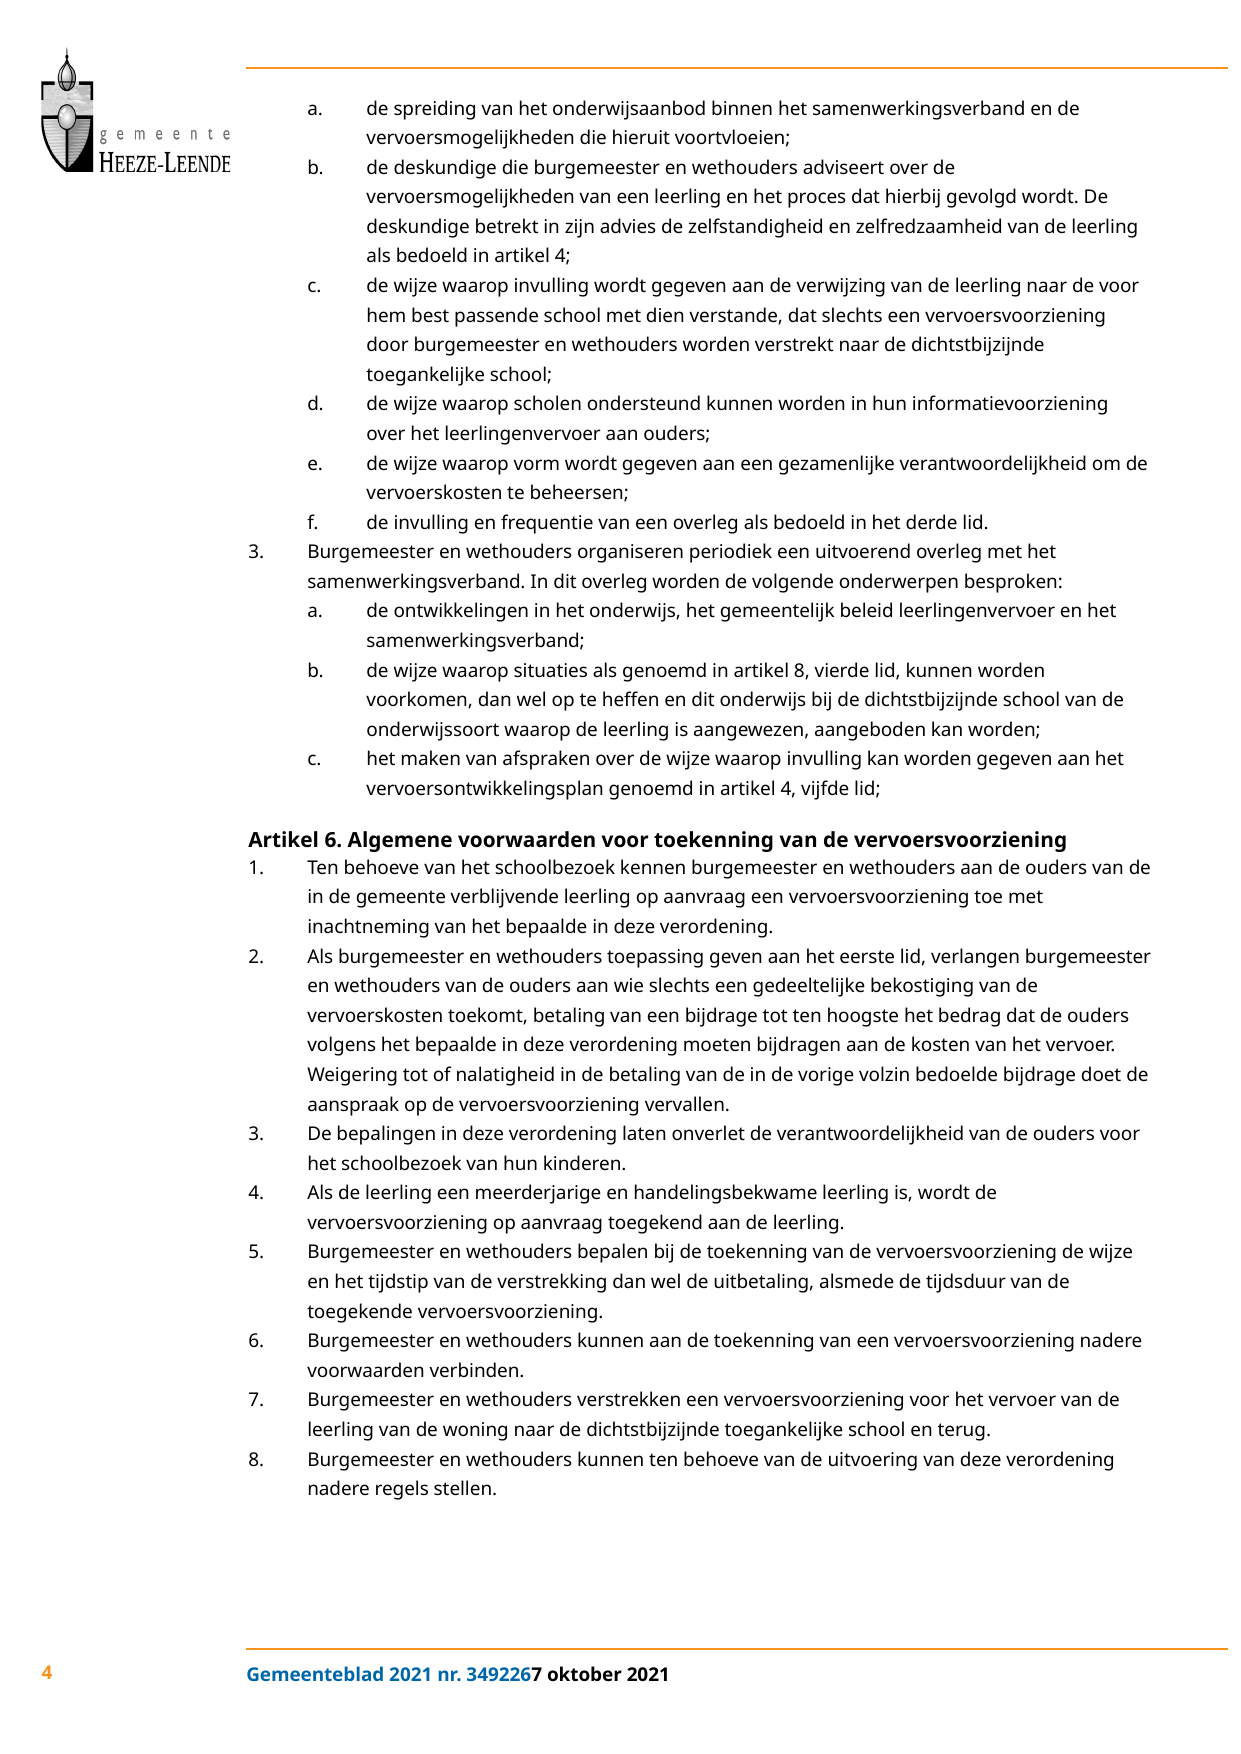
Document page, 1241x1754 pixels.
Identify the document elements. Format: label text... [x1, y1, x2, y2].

text Artikel 6. Algemene voorwaarden voor toekenning van de vervoersvoorziening [248, 826, 1152, 854]
list de wijze waarop scholen ondersteund kunnen worden in hun informatievoorziening over het leerlingenvervoer aan ouders; [307, 391, 1152, 446]
list Als burgemeester en wethouders toepassing geven aan het eerste lid, verlangen burgemeester en wethouders van de ouders aan wie slechts een gedeeltelijke bekostiging van de vervoerskosten toekomt, betaling van een bijdrage tot ten hoogste het bedrag dat de ouders volgens het bepaalde in deze verordening moeten bijdragen aan de kosten van het vervoer. Weigering tot of nalatigheid in de betaling van de in de vorige volzin bedoelde bijdrage doet de aanspraak op de vervoersvoorziening vervallen. [248, 943, 1152, 1116]
list Burgemeester en wethouders organiseren periodiek een uitvoerend overleg met het samenwerkingsverband. In dit overleg worden de volgende onderwerpen besproken: [248, 538, 1152, 594]
list de wijze waarop vorm wordt gegeven aan een gezamenlijke verantwoordelijkheid om de vervoerskosten te beheersen; [307, 450, 1152, 505]
list de wijze waarop situaties als genoemd in artikel 8, vierde lid, kunnen worden voorkomen, dan wel op te heffen en dit onderwijs bij de dichtstbijzijnde school van de onderwijssoort waarop de leerling is aangewezen, aangeboden kan worden; [307, 657, 1152, 742]
list de invulling en frequentie van een overleg als bedoeld in het derde lid. [307, 509, 1152, 535]
list Burgemeester en wethouders bepalen bij de toekenning van de vervoersvoorziening de wijze en het tijdstip van de verstrekking dan wel de uitbetaling, alsmede de tijdsduur van de toegekende vervoersvoorziening. [248, 1239, 1152, 1323]
list De bepalingen in deze verordening laten onverlet de verantwoordelijkheid van de ouders voor het schoolbezoek van hun kinderen. [248, 1120, 1152, 1176]
list het maken van afspraken over de wijze waarop invulling kan worden gegeven aan het vervoersontwikkelingsplan genoemd in artikel 4, vijfde lid; [307, 746, 1152, 801]
picture [41, 47, 231, 172]
list Burgemeester en wethouders verstrekken een vervoersvoorziening voor het vervoer van de leerling van de woning naar de dichtstbijzijnde toegankelijke school en terug. [248, 1387, 1152, 1442]
list Burgemeester en wethouders kunnen ten behoeve van de uitvoering van deze verordening nadere regels stellen. [248, 1446, 1152, 1501]
list Burgemeester en wethouders kunnen aan de toekenning van een vervoersvoorziening nadere voorwaarden verbinden. [248, 1327, 1152, 1383]
list Als de leerling een meerderjarige en handelingsbekwame leerling is, wordt de vervoersvoorziening op aanvraag toegekend aan de leerling. [248, 1179, 1152, 1235]
list de deskundige die burgemeester en wethouders adviseert over de vervoersmogelijkheden van een leerling en het proces dat hierbij gevolgd wordt. De deskundige betrekt in zijn advies de zelfstandigheid en zelfredzaamheid van de leerling als bedoeld in artikel 4; [307, 154, 1152, 268]
list de wijze waarop invulling wordt gegeven aan de verwijzing van de leerling naar de voor hem best passende school met dien verstande, dat slechts een vervoersvoorziening door burgemeester en wethouders worden verstrekt naar de dichtstbijzijnde toegankelijke school; [307, 272, 1152, 387]
list Ten behoeve van het schoolbezoek kennen burgemeester en wethouders aan de ouders van de in de gemeente verblijvende leerling op aanvraag een vervoersvoorziening toe met inachtneming van het bepaalde in deze verordening. [248, 854, 1152, 939]
list de ontwikkelingen in het onderwijs, het gemeentelijk beleid leerlingenvervoer en het samenwerkingsverband; [307, 598, 1152, 653]
list de spreiding van het onderwijsaanbod binnen het samenwerkingsverband en de vervoersmogelijkheden die hieruit voortvloeien; [307, 95, 1152, 150]
